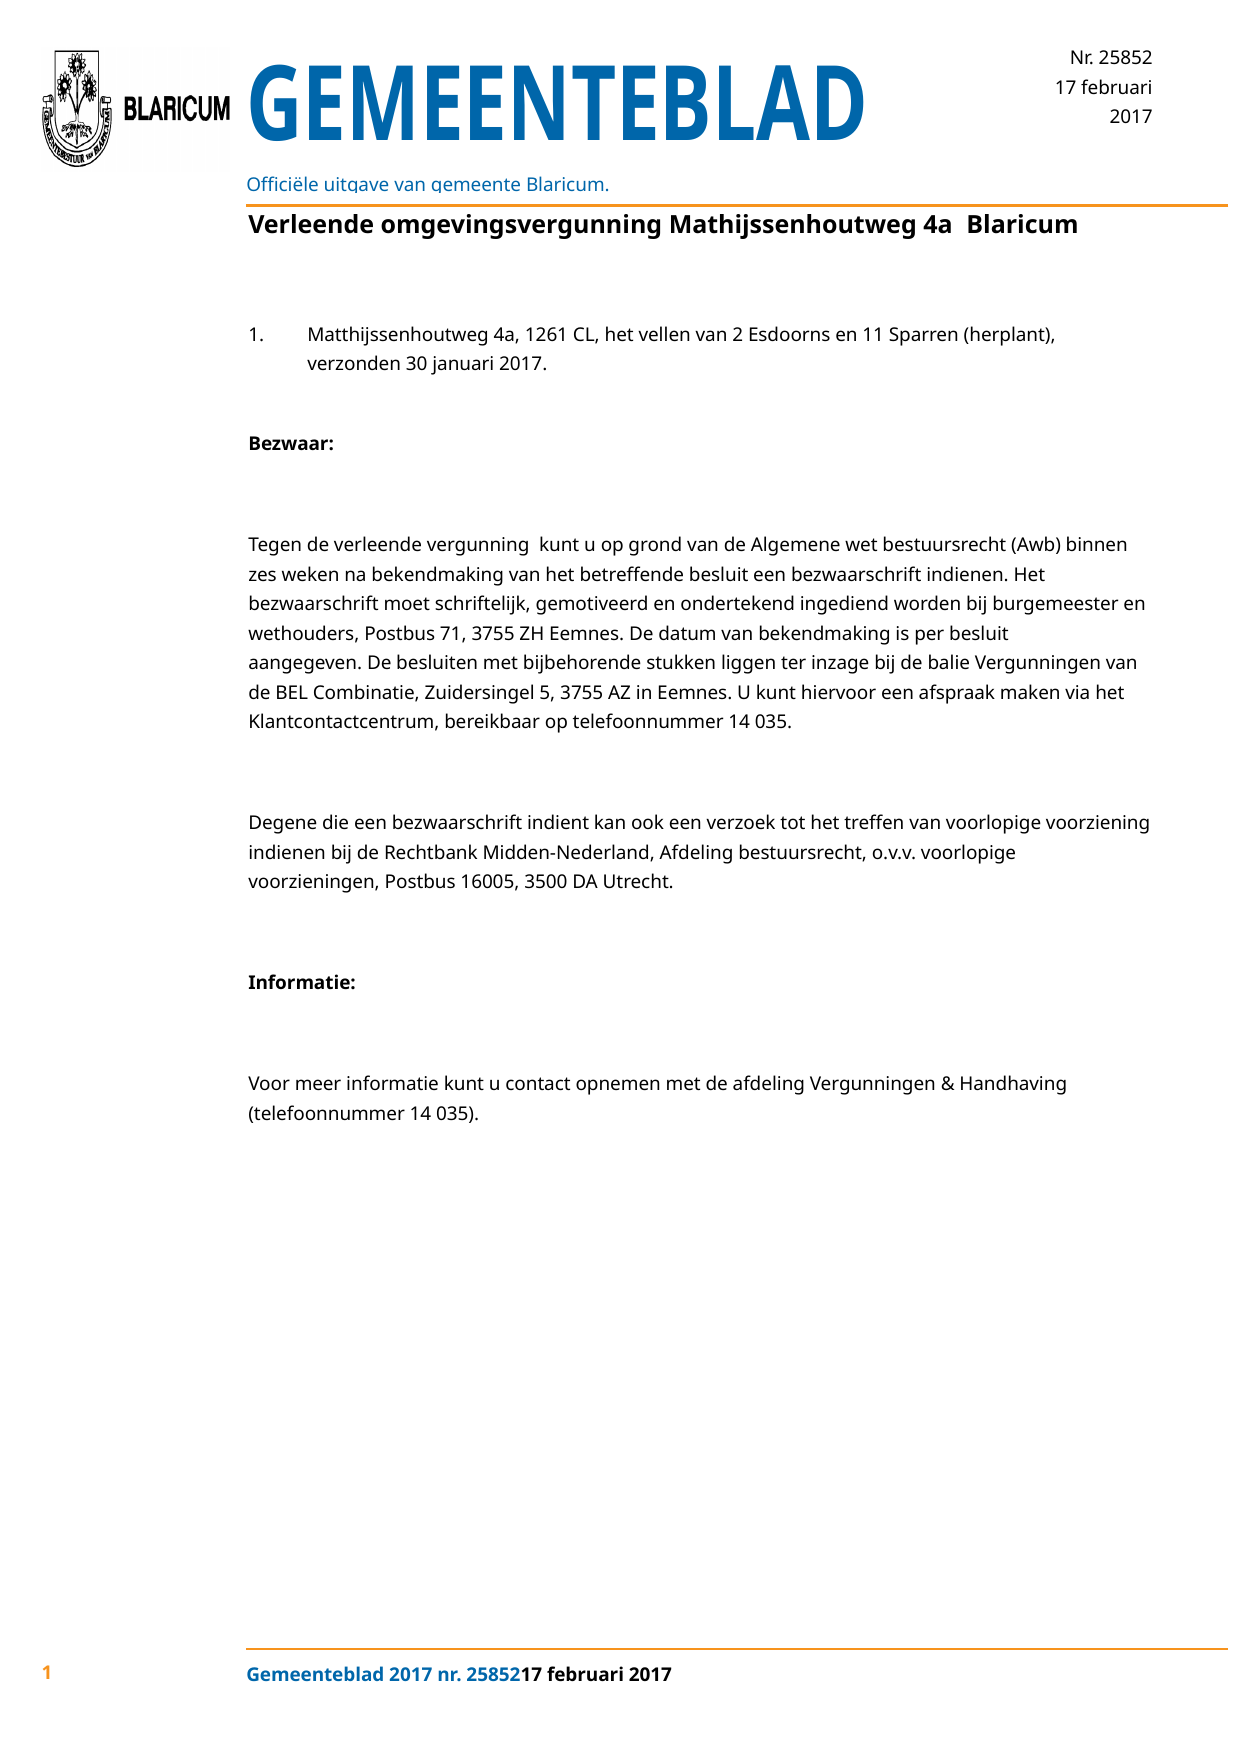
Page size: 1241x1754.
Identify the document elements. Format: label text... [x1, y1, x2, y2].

text Informatie: [248, 969, 1152, 995]
text Degene die een bezwaarschrift indient kan ook een verzoek tot het treffen van voorlopige voorziening indienen bij de Rechtbank Midden-Nederland, Afdeling bestuursrecht, o.v.v. voorlopige voorzieningen, Postbus 16005, 3500 DA Utrecht. [248, 809, 1152, 894]
text Bezwaar: [248, 430, 1152, 456]
text Voor meer informatie kunt u contact opnemen met de afdeling Vergunningen & Handhaving (telefoonnummer 14 035). [248, 1070, 1152, 1126]
picture [41, 47, 231, 172]
text Tegen de verleende vergunning kunt u op grond van de Algemene wet bestuursrecht (Awb) binnen zes weken na bekendmaking van het betreffende besluit een bezwaarschrift indienen. Het bezwaarschrift moet schriftelijk, gemotiveerd en ondertekend ingediend worden bij burgemeester en wethouders, Postbus 71, 3755 ZH Eemnes. De datum van bekendmaking is per besluit aangegeven. De besluiten met bijbehorende stukken liggen ter inzage bij de balie Vergunningen van de BEL Combinatie, Zuidersingel 5, 3755 AZ in Eemnes. U kunt hiervoor een afspraak maken via het Klantcontactcentrum, bereikbaar op telefoonnummer 14 035. [248, 531, 1152, 734]
text Verleende omgevingsvergunning Mathijssenhoutweg 4a Blaricum [248, 207, 1152, 241]
list Matthijssenhoutweg 4a, 1261 CL, het vellen van 2 Esdoorns en 11 Sparren (herplant), verzonden 30 januari 2017. [248, 321, 1152, 376]
